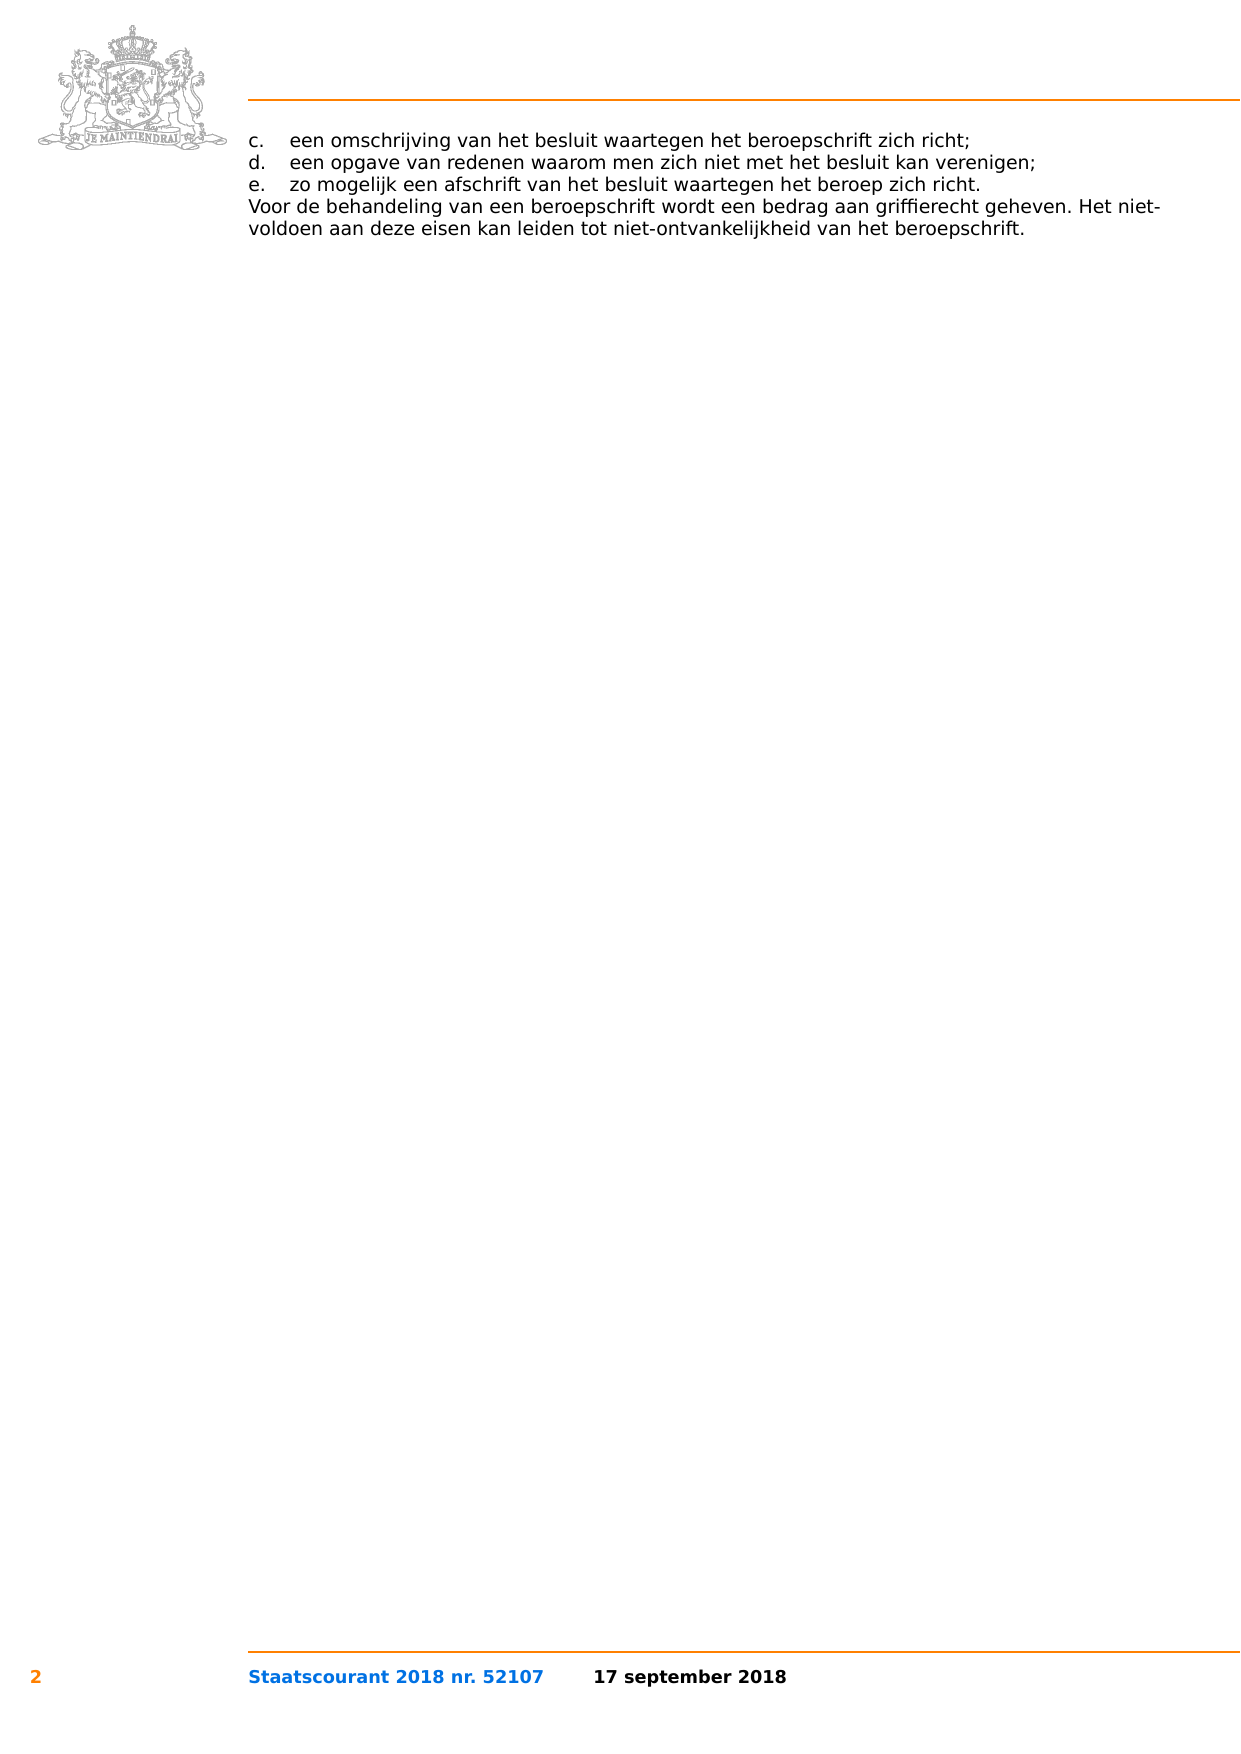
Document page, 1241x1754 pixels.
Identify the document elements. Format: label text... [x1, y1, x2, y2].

text d. een opgave van redenen waarom men zich niet met het besluit kan verenigen; [248, 152, 1163, 174]
text Voor de behandeling van een beroepschrift wordt een bedrag aan griffierecht geheven. Het niet-voldoen aan deze eisen kan leiden tot niet-ontvankelijkheid van het beroepschrift. [248, 196, 1163, 240]
text e. zo mogelijk een afschrift van het besluit waartegen het beroep zich richt. [248, 174, 1163, 196]
text c. een omschrijving van het besluit waartegen het beroepschrift zich richt; [248, 130, 1163, 152]
picture [38, 25, 227, 150]
